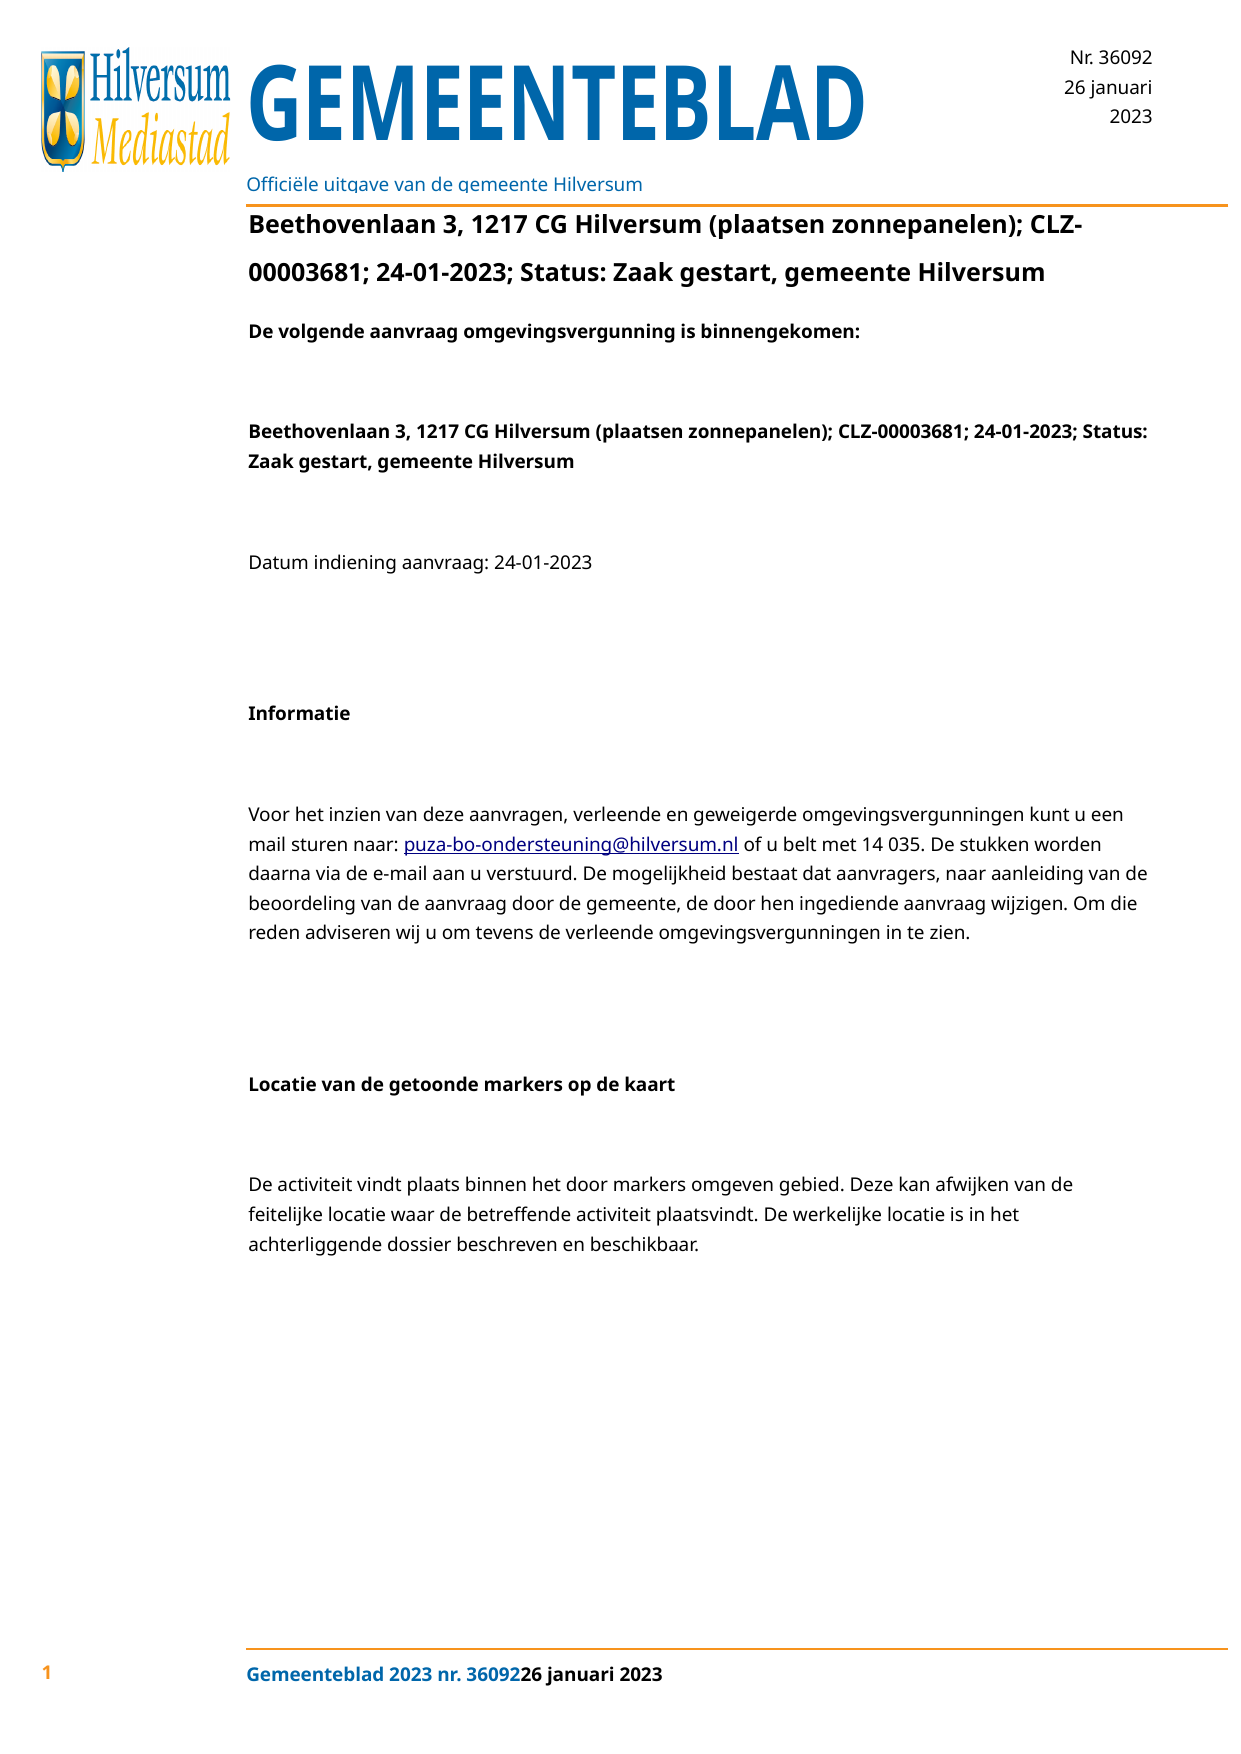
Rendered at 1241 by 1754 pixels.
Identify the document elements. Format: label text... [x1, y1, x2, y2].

text De volgende aanvraag omgevingsvergunning is binnengekomen: [248, 318, 1152, 344]
text Informatie [248, 700, 1152, 726]
text Voor het inzien van deze aanvragen, verleende en geweigerde omgevingsvergunningen kunt u een mail sturen naar: puza-bo-ondersteuning@hilversum.nl of u belt met 14 035. De stukken worden daarna via de e-mail aan u verstuurd. De mogelijkheid bestaat dat aanvragers, naar aanleiding van de beoordeling van de aanvraag door de gemeente, de door hen ingediende aanvraag wijzigen. Om die reden adviseren wij u om tevens de verleende omgevingsvergunningen in te zien. [248, 801, 1152, 945]
text Locatie van de getoonde markers op de kaart [248, 1071, 1152, 1097]
text Beethovenlaan 3, 1217 CG Hilversum (plaatsen zonnepanelen); CLZ-00003681; 24-01-2023; Status: Zaak gestart, gemeente Hilversum [248, 207, 1152, 288]
text Beethovenlaan 3, 1217 CG Hilversum (plaatsen zonnepanelen); CLZ-00003681; 24-01-2023; Status: Zaak gestart, gemeente Hilversum [248, 419, 1152, 474]
picture [41, 47, 231, 172]
text Datum indiening aanvraag: 24-01-2023 [248, 549, 1152, 575]
text De activiteit vindt plaats binnen het door markers omgeven gebied. Deze kan afwijken van de feitelijke locatie waar de betreffende activiteit plaatsvindt. De werkelijke locatie is in het achterliggende dossier beschreven en beschikbaar. [248, 1172, 1152, 1257]
